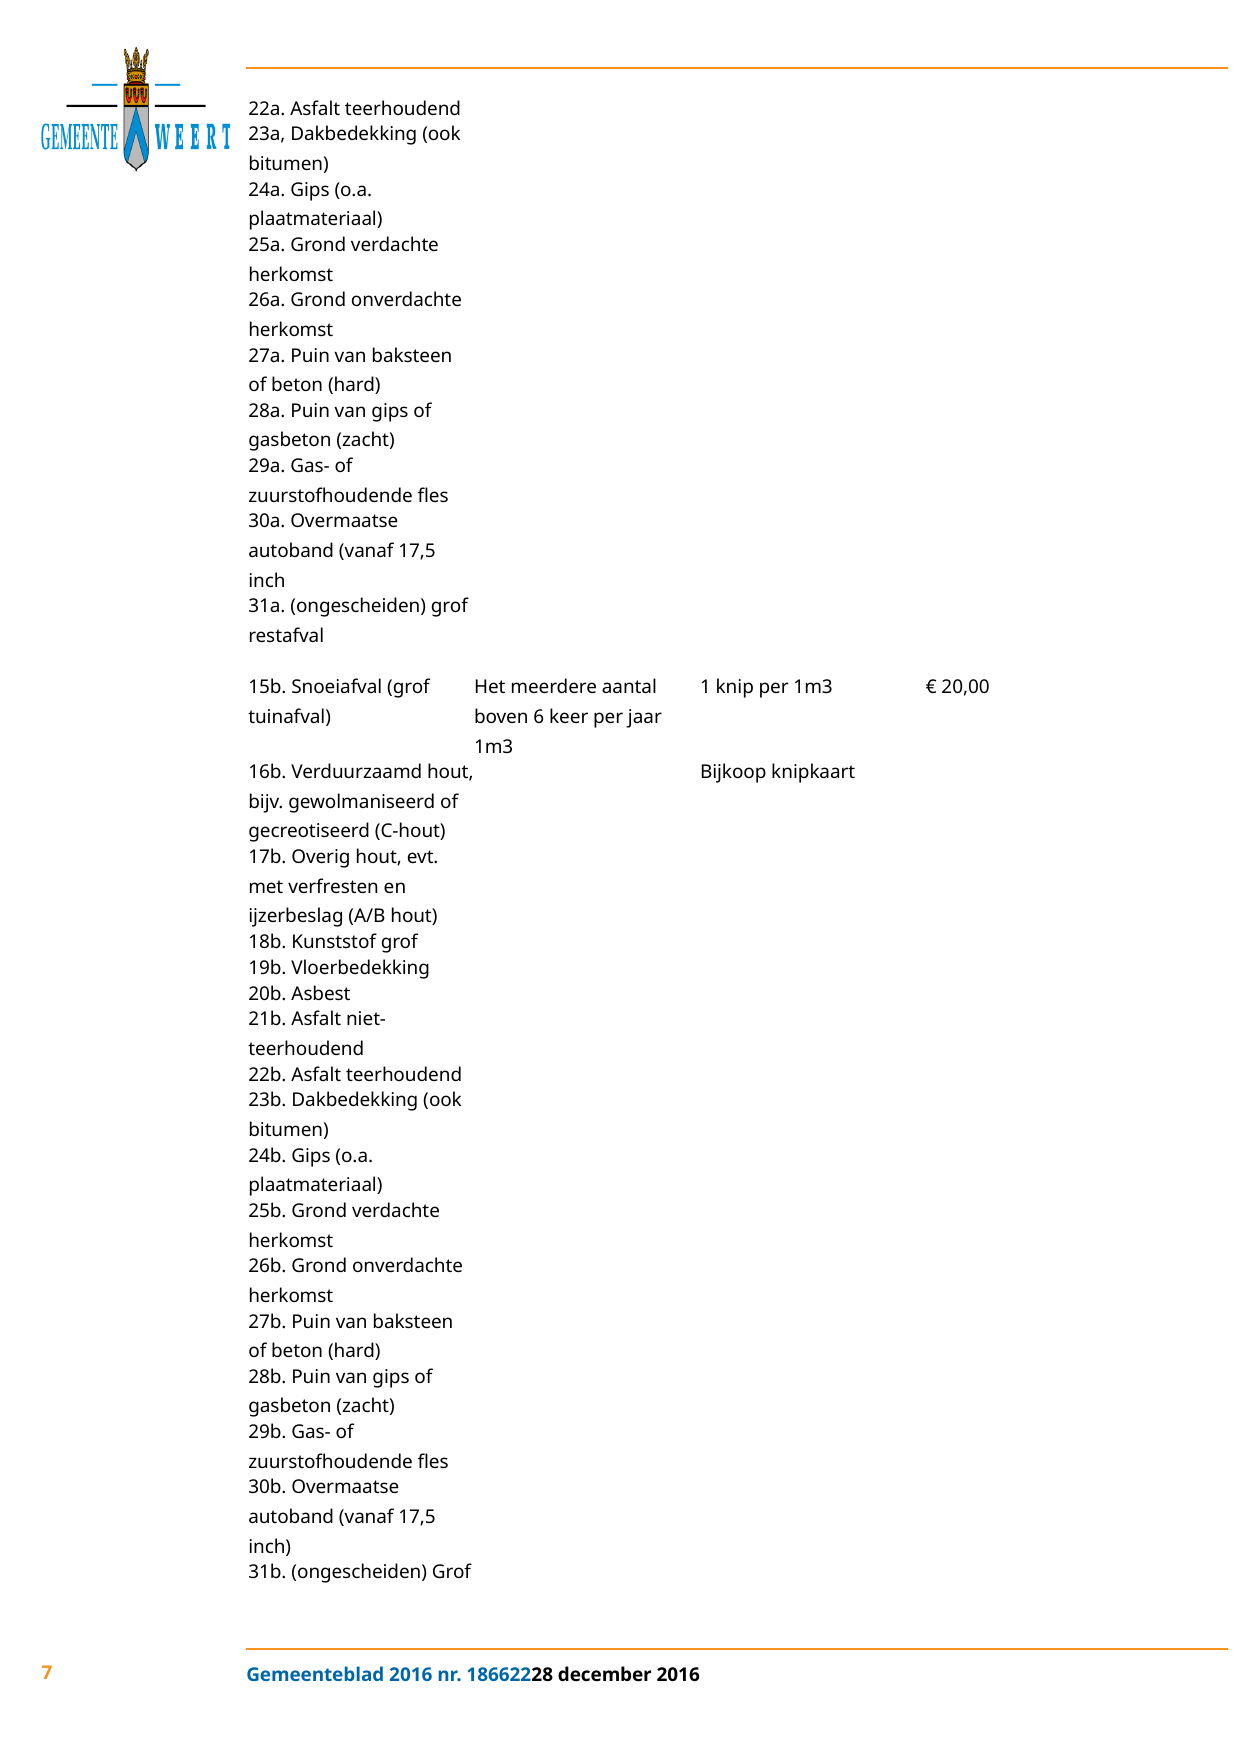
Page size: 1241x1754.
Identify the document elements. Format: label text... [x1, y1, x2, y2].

table_cell 21b. Asfalt niet-teerhoudend [248, 1006, 474, 1061]
table_cell [700, 928, 926, 954]
table_cell [700, 95, 926, 121]
table_cell [926, 844, 1152, 928]
table_cell 20b. Asbest [248, 980, 474, 1006]
table_cell 1 knip per 1m3 [700, 674, 926, 758]
table_cell [700, 1006, 926, 1061]
table_cell [474, 95, 700, 121]
table_cell [926, 980, 1152, 1006]
table_cell [926, 1142, 1152, 1197]
table_cell [926, 1006, 1152, 1061]
table_cell [700, 954, 926, 980]
picture [41, 47, 231, 172]
table_cell [700, 231, 926, 286]
table_cell [926, 759, 1152, 843]
table_cell [926, 1061, 1152, 1087]
table_cell 23a, Dakbedekking (ook bitumen) [248, 121, 474, 176]
table_cell [474, 1559, 700, 1584]
table_cell 15b. Snoeiafval (grof tuinafval) [248, 674, 474, 758]
table_cell [474, 1253, 700, 1308]
table_cell 25a. Grond verdachte herkomst [248, 231, 474, 286]
table_cell [700, 1559, 926, 1584]
table_cell [700, 1253, 926, 1308]
table_cell 19b. Vloerbedekking [248, 954, 474, 980]
table_cell [926, 1253, 1152, 1308]
table_cell 16b. Verduurzaamd hout, bijv. gewolmaniseerd of gecreotiseerd (C-hout) [248, 759, 474, 843]
table_cell [926, 508, 1152, 593]
table_cell [474, 980, 700, 1006]
table_cell [926, 231, 1152, 286]
table_cell [926, 1087, 1152, 1142]
table_cell [926, 453, 1152, 508]
table_cell [474, 397, 700, 452]
table_cell [474, 1197, 700, 1252]
table_cell [700, 453, 926, 508]
table_cell 27a. Puin van baksteen of beton (hard) [248, 342, 474, 397]
table_cell [474, 1474, 700, 1559]
table_cell [474, 1142, 700, 1197]
table_cell [700, 1142, 926, 1197]
table_cell [926, 176, 1152, 231]
table_cell 30a. Overmaatse autoband (vanaf 17,5 inch [248, 508, 474, 593]
table_cell [700, 1061, 926, 1087]
table_cell 22b. Asfalt teerhoudend [248, 1061, 474, 1087]
table_cell 29b. Gas- of zuurstofhoudende fles [248, 1419, 474, 1474]
table_cell [700, 508, 926, 593]
table_cell [700, 1087, 926, 1142]
table_cell [926, 954, 1152, 980]
table_cell 24a. Gips (o.a. plaatmateriaal) [248, 176, 474, 231]
table_cell [700, 1308, 926, 1363]
table_cell [926, 1363, 1152, 1418]
table_cell 24b. Gips (o.a. plaatmateriaal) [248, 1142, 474, 1197]
table_cell [474, 231, 700, 286]
table_cell 22a. Asfalt teerhoudend [248, 95, 474, 121]
table_cell 27b. Puin van baksteen of beton (hard) [248, 1308, 474, 1363]
table_cell [926, 593, 1152, 648]
table_cell 18b. Kunststof grof [248, 928, 474, 954]
table_cell 30b. Overmaatse autoband (vanaf 17,5 inch) [248, 1474, 474, 1559]
table_cell 31b. (ongescheiden) Grof [248, 1559, 474, 1584]
table_cell [926, 121, 1152, 176]
table_cell [926, 342, 1152, 397]
table_cell [700, 121, 926, 176]
table_cell [700, 1197, 926, 1252]
table_cell 28b. Puin van gips of gasbeton (zacht) [248, 1363, 474, 1418]
table_cell [700, 176, 926, 231]
table_cell [474, 1006, 700, 1061]
table_cell 26b. Grond onverdachte herkomst [248, 1253, 474, 1308]
table_cell [474, 954, 700, 980]
table_cell [926, 1308, 1152, 1363]
table_cell [474, 121, 700, 176]
table_cell [474, 453, 700, 508]
table_cell [474, 593, 700, 648]
table_cell [926, 397, 1152, 452]
table_cell Bijkoop knipkaart [700, 759, 926, 843]
table_cell [700, 844, 926, 928]
table_cell [474, 1087, 700, 1142]
table_cell 23b. Dakbedekking (ook bitumen) [248, 1087, 474, 1142]
table_cell [700, 593, 926, 648]
table_cell [700, 648, 926, 674]
table_cell 17b. Overig hout, evt. met verfresten en ijzerbeslag (A/B hout) [248, 844, 474, 928]
table_cell 25b. Grond verdachte herkomst [248, 1197, 474, 1252]
table_cell [700, 1363, 926, 1418]
table_cell [474, 928, 700, 954]
table_cell [926, 648, 1152, 674]
table_cell 28a. Puin van gips of gasbeton (zacht) [248, 397, 474, 452]
table_cell 26a. Grond onverdachte herkomst [248, 286, 474, 342]
table_cell [474, 342, 700, 397]
table_cell [926, 1559, 1152, 1584]
table_cell [926, 286, 1152, 342]
table_cell [700, 1419, 926, 1474]
table_cell 31a. (ongescheiden) grof restafval [248, 593, 474, 648]
table_cell [700, 397, 926, 452]
table_cell [474, 508, 700, 593]
table_cell [926, 1474, 1152, 1559]
table_cell [474, 1363, 700, 1418]
table_cell [700, 1474, 926, 1559]
table_cell [474, 759, 700, 843]
table_cell [474, 286, 700, 342]
table_cell [248, 648, 474, 674]
table_cell [700, 286, 926, 342]
table_cell [700, 342, 926, 397]
table_cell [926, 1197, 1152, 1252]
table_cell [474, 844, 700, 928]
table_cell [474, 1419, 700, 1474]
table_cell € 20,00 [926, 674, 1152, 758]
table_cell Het meerdere aantal boven 6 keer per jaar 1m3 [474, 674, 700, 758]
table_cell [474, 1061, 700, 1087]
table_cell [926, 95, 1152, 121]
table_cell [700, 980, 926, 1006]
table_cell [474, 176, 700, 231]
table_cell [926, 928, 1152, 954]
table_cell 29a. Gas- of zuurstofhoudende fles [248, 453, 474, 508]
table_cell [926, 1419, 1152, 1474]
table_cell [474, 648, 700, 674]
table_cell [474, 1308, 700, 1363]
